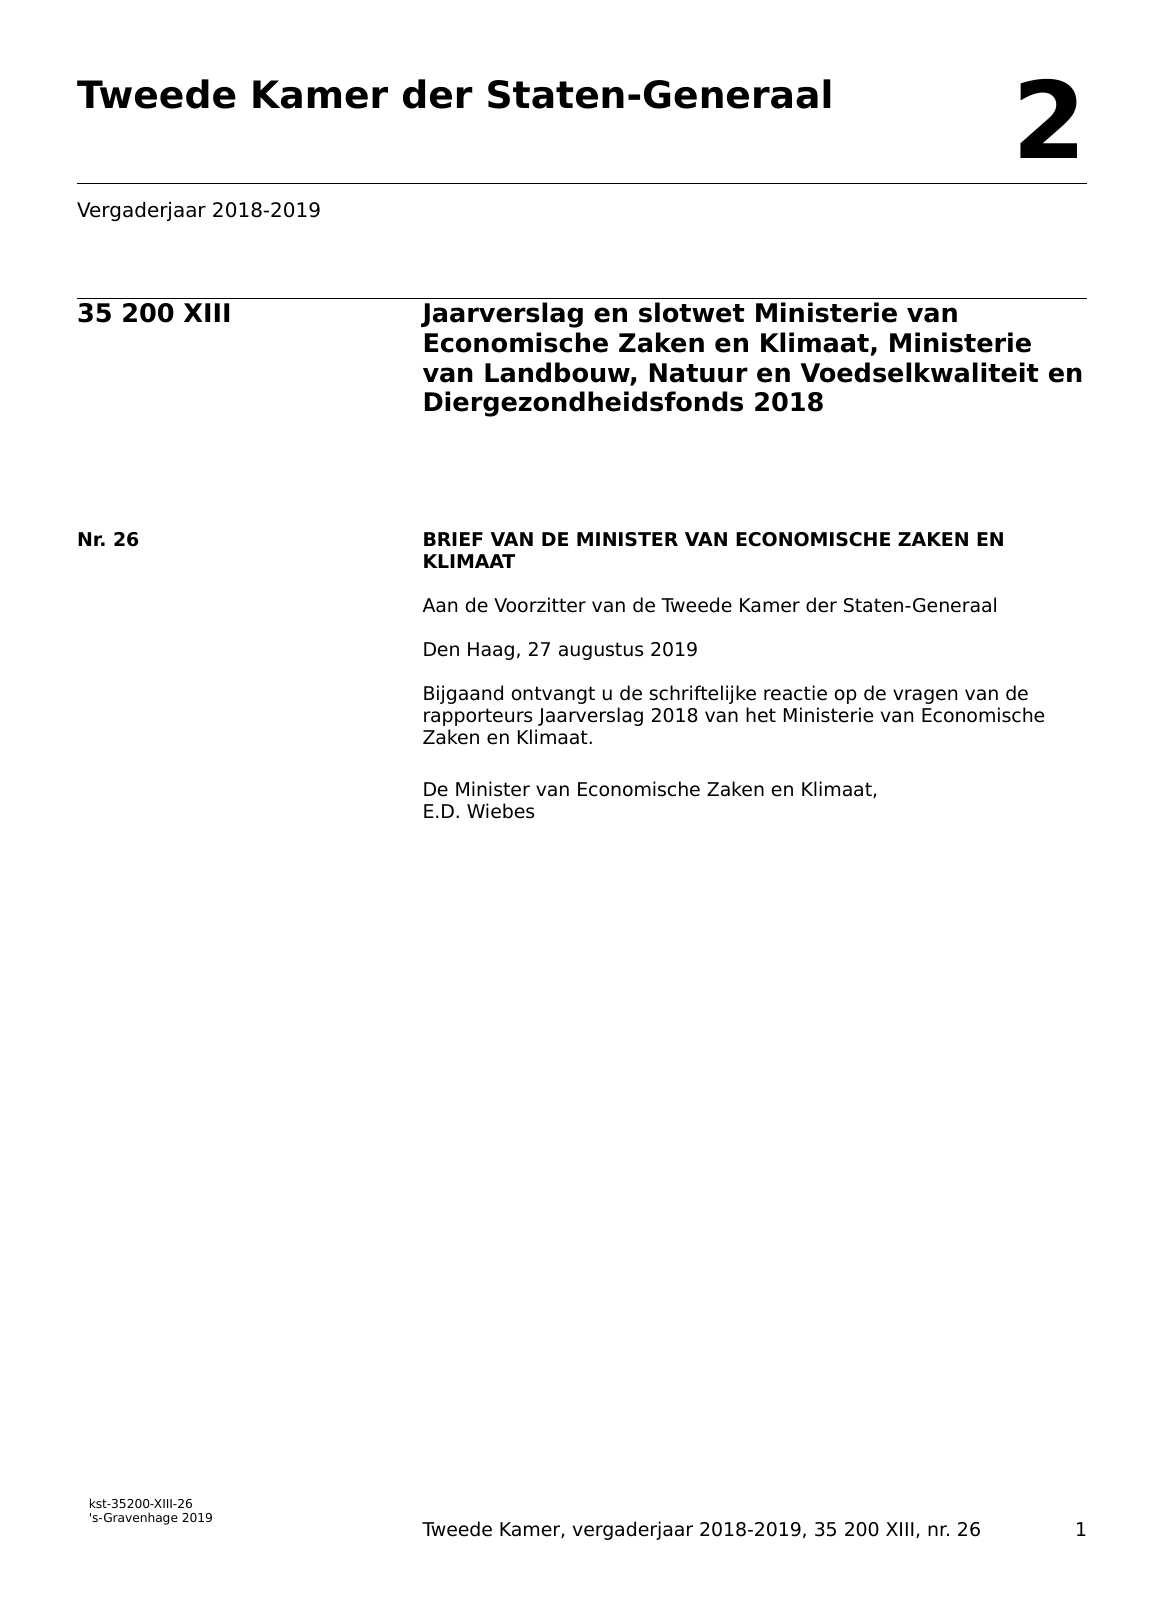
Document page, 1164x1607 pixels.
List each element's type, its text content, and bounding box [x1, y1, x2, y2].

table_cell Vergaderjaar 2018-2019 [77, 184, 1087, 298]
table_header Tweede Kamer der Staten-Generaal [77, 59, 886, 183]
text Aan de Voorzitter van de Tweede Kamer der Staten-Generaal [422, 595, 1087, 617]
subtitle 35 200 XIII Jaarverslag en slotwet Ministerie van Economische Zaken en Klimaat, Ministerie van Landbouw, Natuur en Voedselkwaliteit en Diergezondheidsfonds 2018 [77, 299, 1087, 418]
table_header 2 [886, 59, 1087, 183]
text 's-Gravenhage 2019 [88, 1511, 323, 1525]
text kst-35200-XIII-26 [88, 1497, 323, 1511]
text Den Haag, 27 augustus 2019 [422, 639, 1087, 661]
text De Minister van Economische Zaken en Klimaat, E.D. Wiebes [422, 779, 1087, 823]
text Bijgaand ontvangt u de schriftelijke reactie op de vragen van de rapporteurs Jaarverslag 2018 van het Ministerie van Economische Zaken en Klimaat. [422, 683, 1087, 749]
subtitle Nr. 26 BRIEF VAN DE MINISTER VAN ECONOMISCHE ZAKEN EN KLIMAAT [77, 529, 1087, 573]
